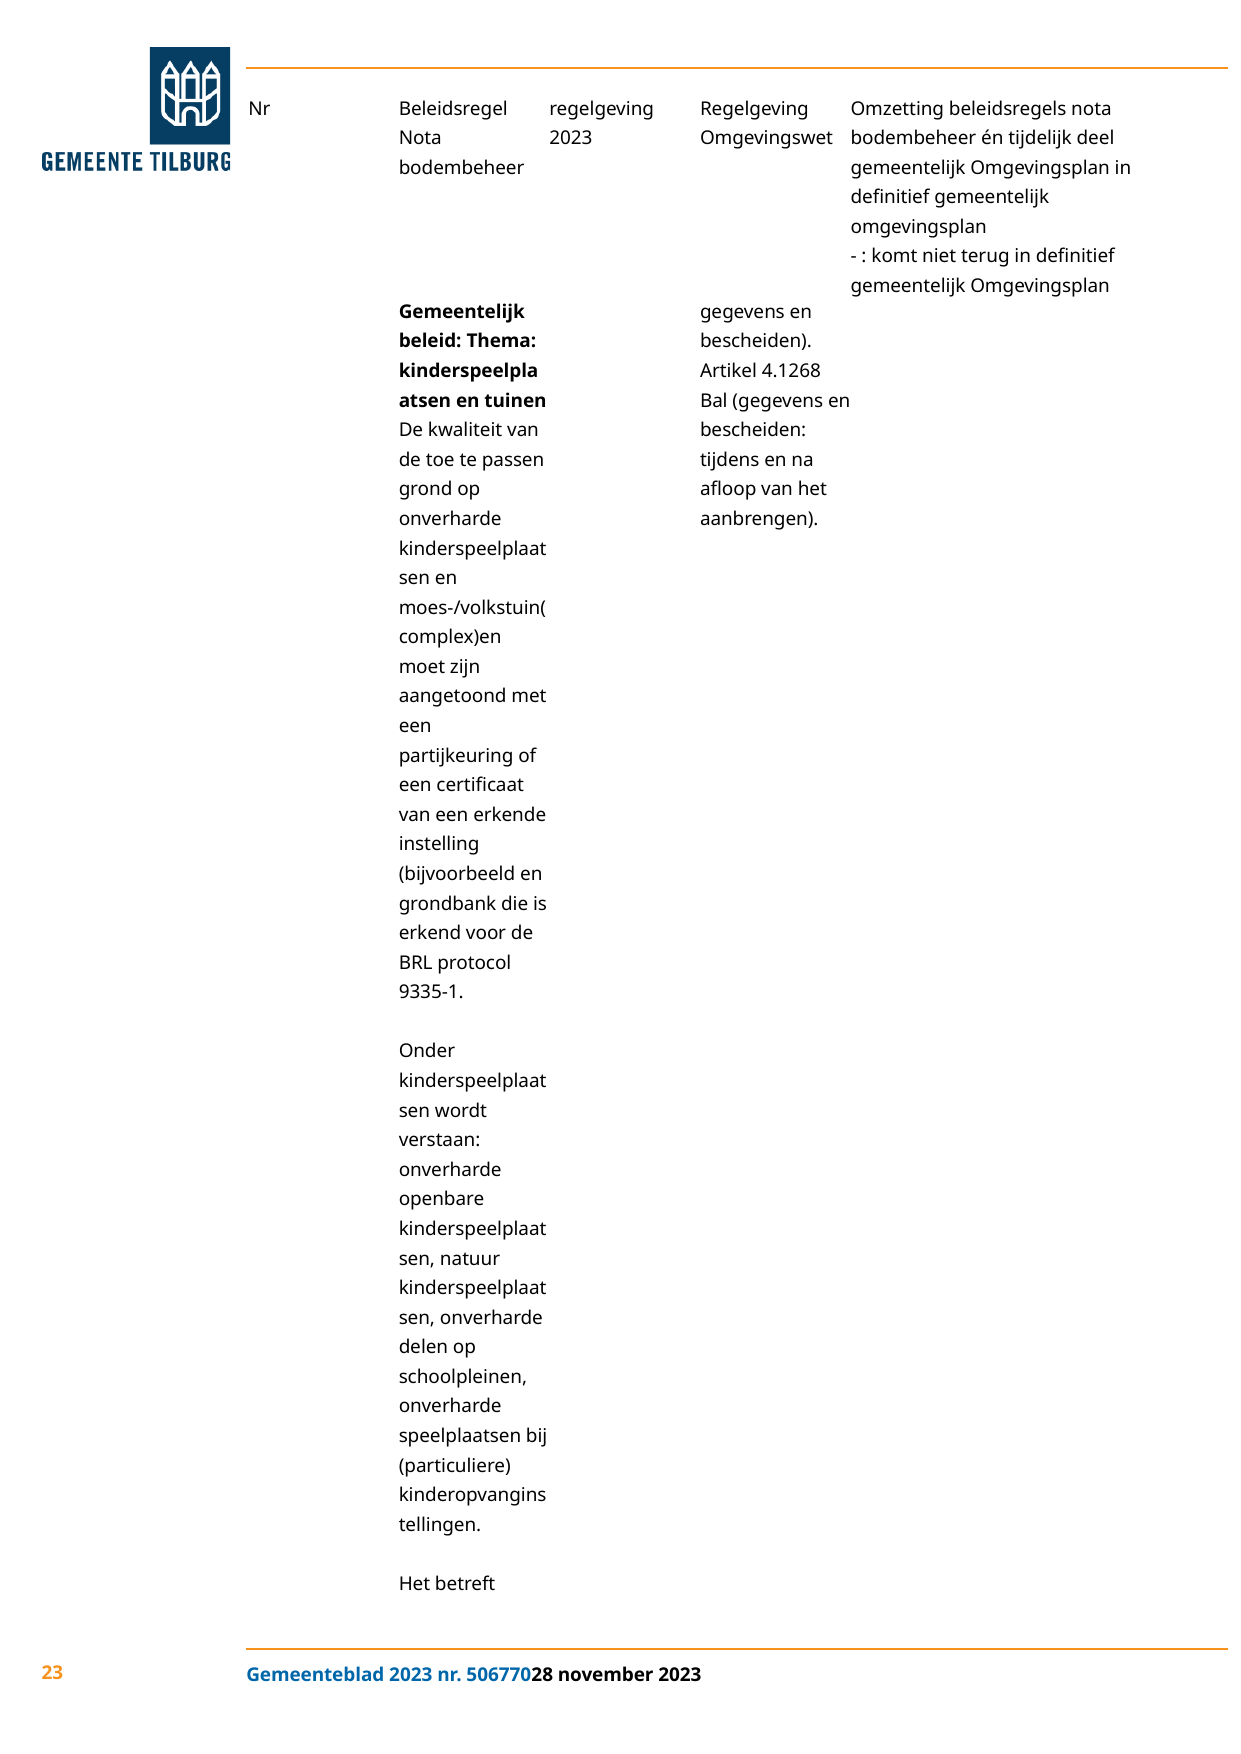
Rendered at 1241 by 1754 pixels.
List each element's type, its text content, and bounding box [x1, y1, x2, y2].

table_header regelgeving 2023 [549, 95, 700, 298]
picture [41, 47, 231, 172]
table_cell [850, 298, 1152, 1596]
table_header Nr [248, 95, 398, 298]
table_header Beleidsregel Nota bodembeheer [399, 95, 549, 298]
table_header Regelgeving Omgevingswet [700, 95, 850, 298]
table_cell [248, 298, 398, 1596]
table_cell gegevens en bescheiden). Artikel 4.1268 Bal (gegevens en bescheiden: tijdens en na afloop van het aanbrengen). [700, 298, 850, 1596]
table_cell [549, 298, 700, 1596]
table_header Omzetting beleidsregels nota bodembeheer én tijdelijk deel gemeentelijk Omgevingsplan in definitief gemeentelijk omgevingsplan - : komt niet terug in definitief gemeentelijk Omgevingsplan [850, 95, 1152, 298]
table_cell Gemeentelijk beleid: Thema: kinderspeelplaatsen en tuinen De kwaliteit van de toe te passen grond op onverharde kinderspeelplaatsen en moes-/volkstuin(complex)en moet zijn aangetoond met een partijkeuring of een certificaat van een erkende instelling (bijvoorbeeld en grondbank die is erkend voor de BRL protocol 9335-1. Onder kinderspeelplaatsen wordt verstaan: onverharde openbare kinderspeelplaatsen, natuur kinderspeelplaatsen, onverharde delen op schoolpleinen, onverharde speelplaatsen bij (particuliere) kinderopvanginstellingen. Het betreft [399, 298, 549, 1596]
